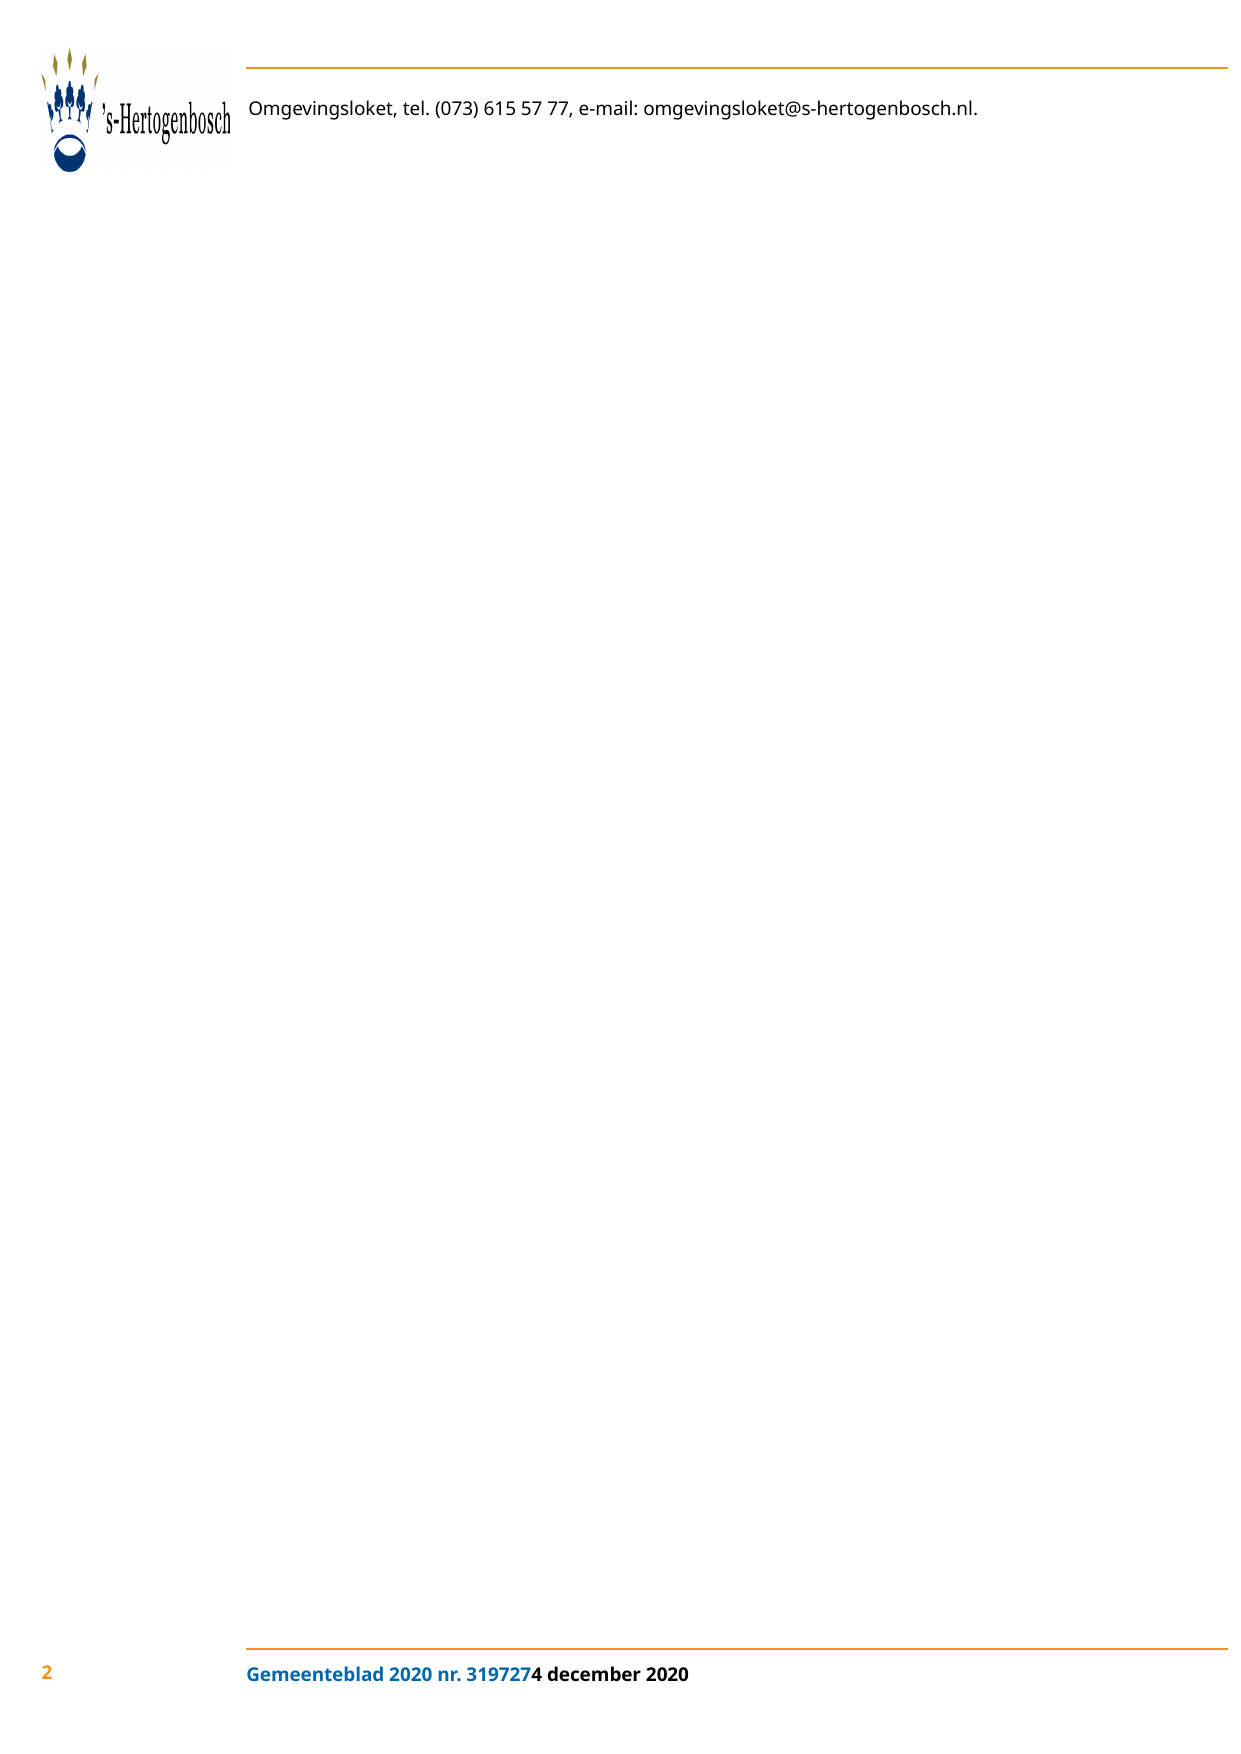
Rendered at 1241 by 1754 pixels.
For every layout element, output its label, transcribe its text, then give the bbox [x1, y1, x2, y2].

picture [41, 47, 231, 172]
text Omgevingsloket, tel. (073) 615 57 77, e-mail: omgevingsloket@s-hertogenbosch.nl. [248, 95, 1152, 121]
